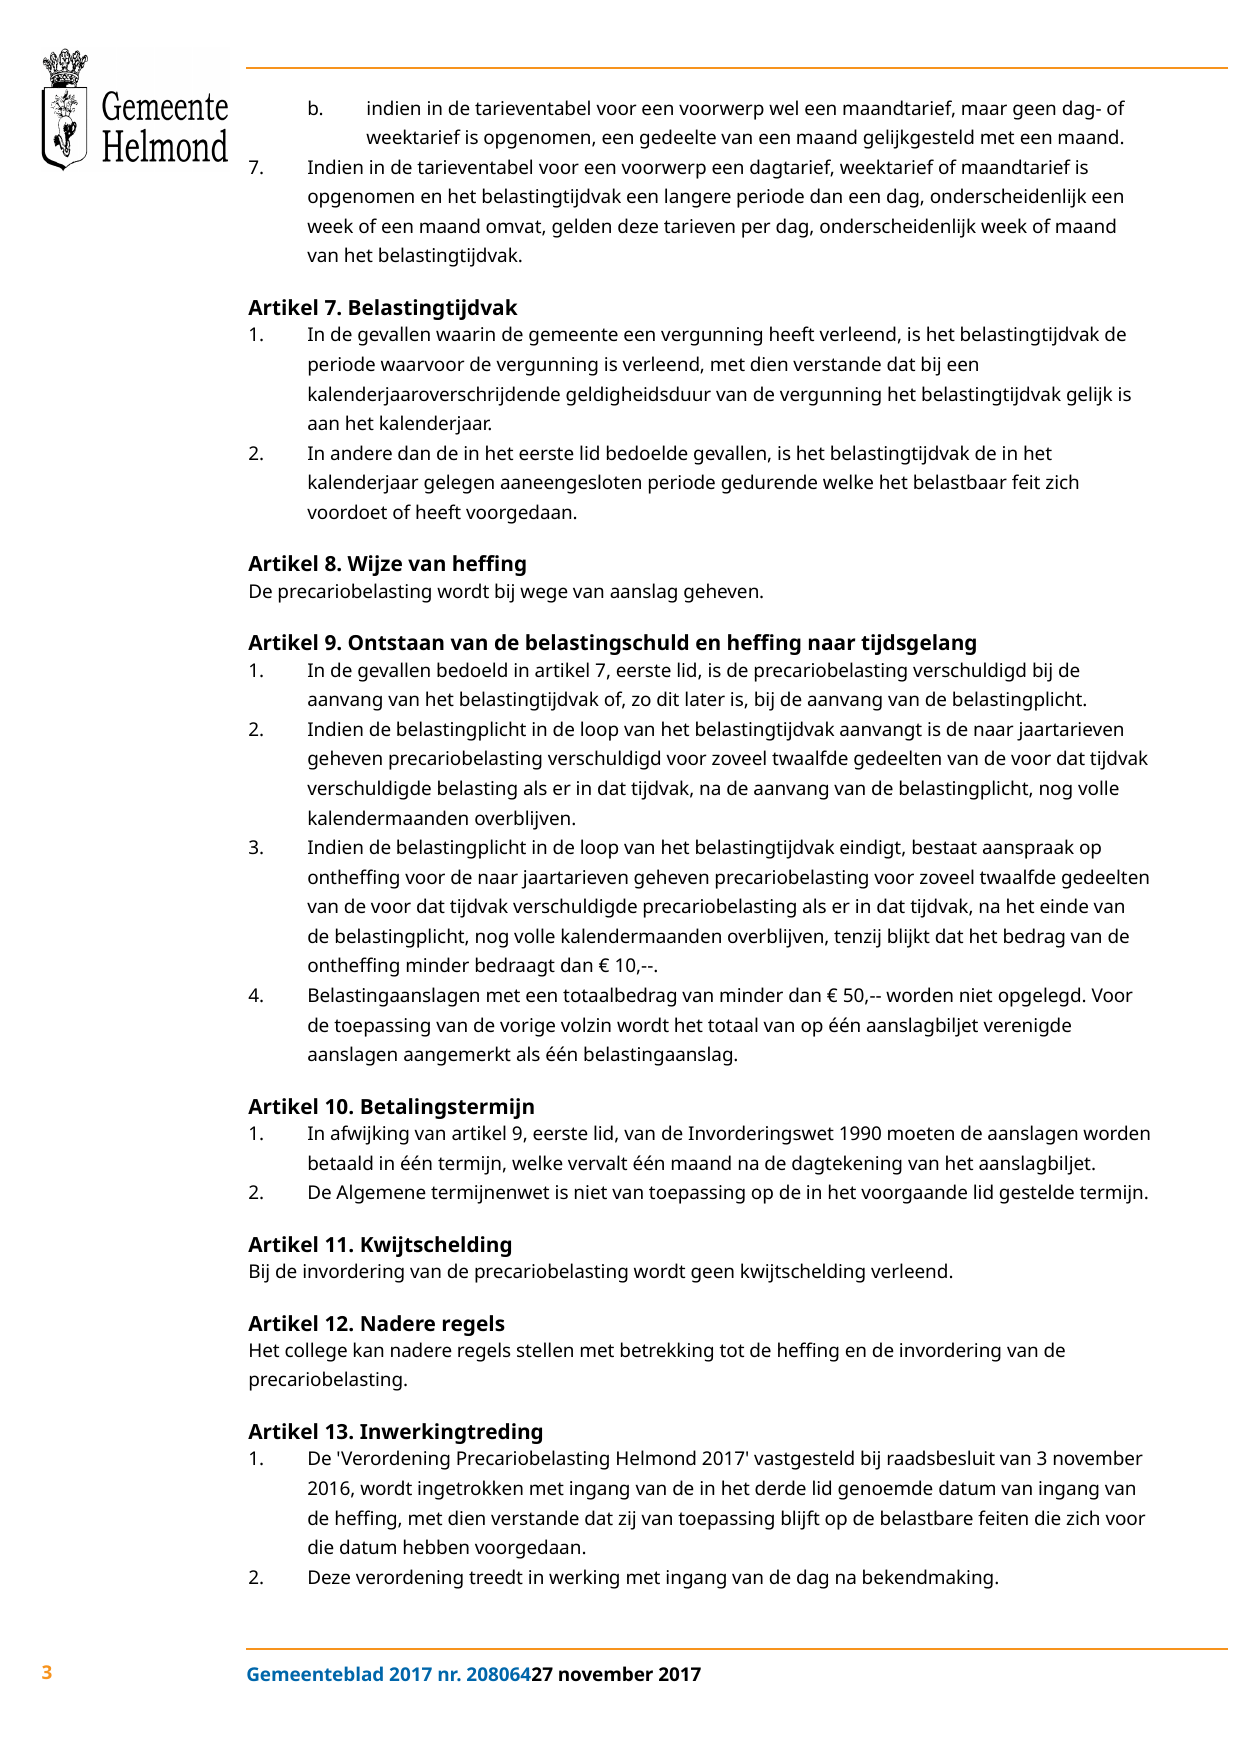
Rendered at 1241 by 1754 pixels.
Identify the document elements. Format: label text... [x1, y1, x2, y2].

text Artikel 9. Ontstaan van de belastingschuld en heffing naar tijdsgelang [248, 628, 1152, 657]
list De Algemene termijnenwet is niet van toepassing op de in het voorgaande lid gestelde termijn. [248, 1179, 1152, 1205]
text Artikel 10. Betalingstermijn [248, 1092, 1152, 1120]
picture [41, 47, 231, 172]
list In de gevallen waarin de gemeente een vergunning heeft verleend, is het belastingtijdvak de periode waarvoor de vergunning is verleend, met dien verstande dat bij een kalenderjaaroverschrijdende geldigheidsduur van de vergunning het belastingtijdvak gelijk is aan het kalenderjaar. [248, 322, 1152, 436]
text Artikel 11. Kwijtschelding [248, 1230, 1152, 1258]
list In andere dan de in het eerste lid bedoelde gevallen, is het belastingtijdvak de in het kalenderjaar gelegen aaneengesloten periode gedurende welke het belastbaar feit zich voordoet of heeft voorgedaan. [248, 440, 1152, 525]
text Het college kan nadere regels stellen met betrekking tot de heffing en de invordering van de precariobelasting. [248, 1337, 1152, 1392]
text Bij de invordering van de precariobelasting wordt geen kwijtschelding verleend. [248, 1258, 1152, 1284]
list Indien de belastingplicht in de loop van het belastingtijdvak aanvangt is de naar jaartarieven geheven precariobelasting verschuldigd voor zoveel twaalfde gedeelten van de voor dat tijdvak verschuldigde belasting als er in dat tijdvak, na de aanvang van de belastingplicht, nog volle kalendermaanden overblijven. [248, 716, 1152, 830]
list Belastingaanslagen met een totaalbedrag van minder dan € 50,-- worden niet opgelegd. Voor de toepassing van de vorige volzin wordt het totaal van op één aanslagbiljet verenigde aanslagen aangemerkt als één belastingaanslag. [248, 982, 1152, 1067]
list Indien de belastingplicht in de loop van het belastingtijdvak eindigt, bestaat aanspraak op ontheffing voor de naar jaartarieven geheven precariobelasting voor zoveel twaalfde gedeelten van de voor dat tijdvak verschuldigde precariobelasting als er in dat tijdvak, na het einde van de belastingplicht, nog volle kalendermaanden overblijven, tenzij blijkt dat het bedrag van de ontheffing minder bedraagt dan € 10,--. [248, 834, 1152, 978]
list In afwijking van artikel 9, eerste lid, van de Invorderingswet 1990 moeten de aanslagen worden betaald in één termijn, welke vervalt één maand na de dagtekening van het aanslagbiljet. [248, 1120, 1152, 1176]
list In de gevallen bedoeld in artikel 7, eerste lid, is de precariobelasting verschuldigd bij de aanvang van het belastingtijdvak of, zo dit later is, bij de aanvang van de belastingplicht. [248, 657, 1152, 712]
text Artikel 13. Inwerkingtreding [248, 1417, 1152, 1446]
list Deze verordening treedt in werking met ingang van de dag na bekendmaking. [248, 1564, 1152, 1589]
text Artikel 7. Belastingtijdvak [248, 293, 1152, 322]
list Indien in de tarieventabel voor een voorwerp een dagtarief, weektarief of maandtarief is opgenomen en het belastingtijdvak een langere periode dan een dag, onderscheidenlijk een week of een maand omvat, gelden deze tarieven per dag, onderscheidenlijk week of maand van het belastingtijdvak. [248, 154, 1152, 268]
text Artikel 8. Wijze van heffing [248, 549, 1152, 578]
list indien in de tarieventabel voor een voorwerp wel een maandtarief, maar geen dag- of weektarief is opgenomen, een gedeelte van een maand gelijkgesteld met een maand. [307, 95, 1152, 150]
text De precariobelasting wordt bij wege van aanslag geheven. [248, 578, 1152, 604]
list De 'Verordening Precariobelasting Helmond 2017' vastgesteld bij raadsbesluit van 3 november 2016, wordt ingetrokken met ingang van de in het derde lid genoemde datum van ingang van de heffing, met dien verstande dat zij van toepassing blijft op de belastbare feiten die zich voor die datum hebben voorgedaan. [248, 1446, 1152, 1560]
text Artikel 12. Nadere regels [248, 1309, 1152, 1337]
